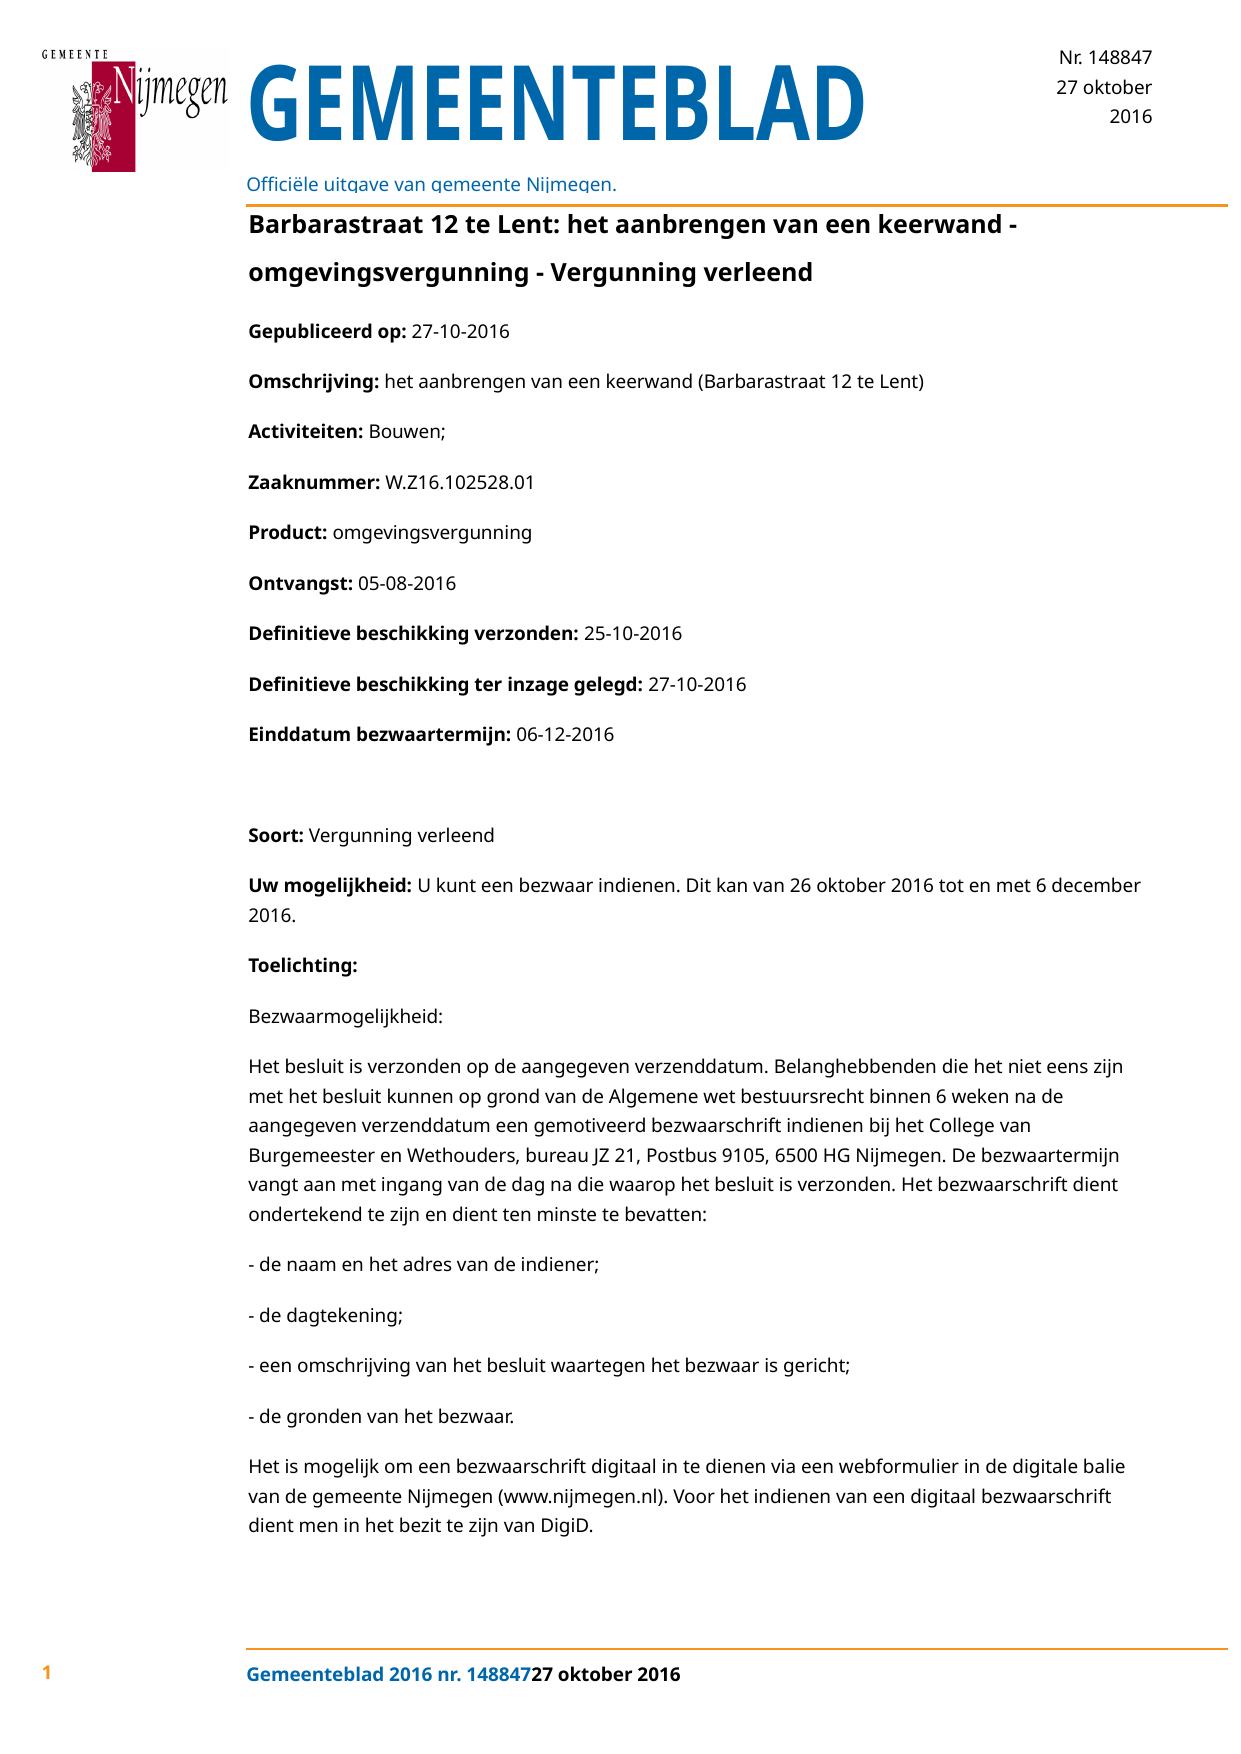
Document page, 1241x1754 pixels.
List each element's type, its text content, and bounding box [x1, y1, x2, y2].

text Barbarastraat 12 te Lent: het aanbrengen van een keerwand - omgevingsvergunning - Vergunning verleend [248, 207, 1152, 288]
text Ontvangst: 05-08-2016 [248, 570, 1152, 596]
text Definitieve beschikking ter inzage gelegd: 27-10-2016 [248, 671, 1152, 697]
text Het is mogelijk om een bezwaarschrift digitaal in te dienen via een webformulier in de digitale balie van de gemeente Nijmegen (www.nijmegen.nl). Voor het indienen van een digitaal bezwaarschrift dient men in het bezit te zijn van DigiD. [248, 1453, 1152, 1538]
text Einddatum bezwaartermijn: 06-12-2016 [248, 721, 1152, 747]
text Het besluit is verzonden op de aangegeven verzenddatum. Belanghebbenden die het niet eens zijn met het besluit kunnen op grond van de Algemene wet bestuursrecht binnen 6 weken na de aangegeven verzenddatum een gemotiveerd bezwaarschrift indienen bij het College van Burgemeester en Wethouders, bureau JZ 21, Postbus 9105, 6500 HG Nijmegen. De bezwaartermijn vangt aan met ingang van de dag na die waarop het besluit is verzonden. Het bezwaarschrift dient ondertekend te zijn en dient ten minste te bevatten: [248, 1053, 1152, 1227]
text Gepubliceerd op: 27-10-2016 [248, 318, 1152, 344]
text Definitieve beschikking verzonden: 25-10-2016 [248, 620, 1152, 646]
text Bezwaarmogelijkheid: [248, 1003, 1152, 1029]
text Activiteiten: Bouwen; [248, 419, 1152, 444]
text Omschrijving: het aanbrengen van een keerwand (Barbarastraat 12 te Lent) [248, 368, 1152, 394]
text - de dagtekening; [248, 1302, 1152, 1328]
text Zaaknummer: W.Z16.102528.01 [248, 469, 1152, 495]
text - een omschrijving van het besluit waartegen het bezwaar is gericht; [248, 1352, 1152, 1378]
text Soort: Vergunning verleend [248, 822, 1152, 848]
picture [41, 47, 231, 172]
text Toelichting: [248, 952, 1152, 978]
text - de naam en het adres van de indiener; [248, 1252, 1152, 1277]
text - de gronden van het bezwaar. [248, 1403, 1152, 1429]
text Uw mogelijkheid: U kunt een bezwaar indienen. Dit kan van 26 oktober 2016 tot en met 6 december 2016. [248, 872, 1152, 928]
text Product: omgevingsvergunning [248, 519, 1152, 545]
